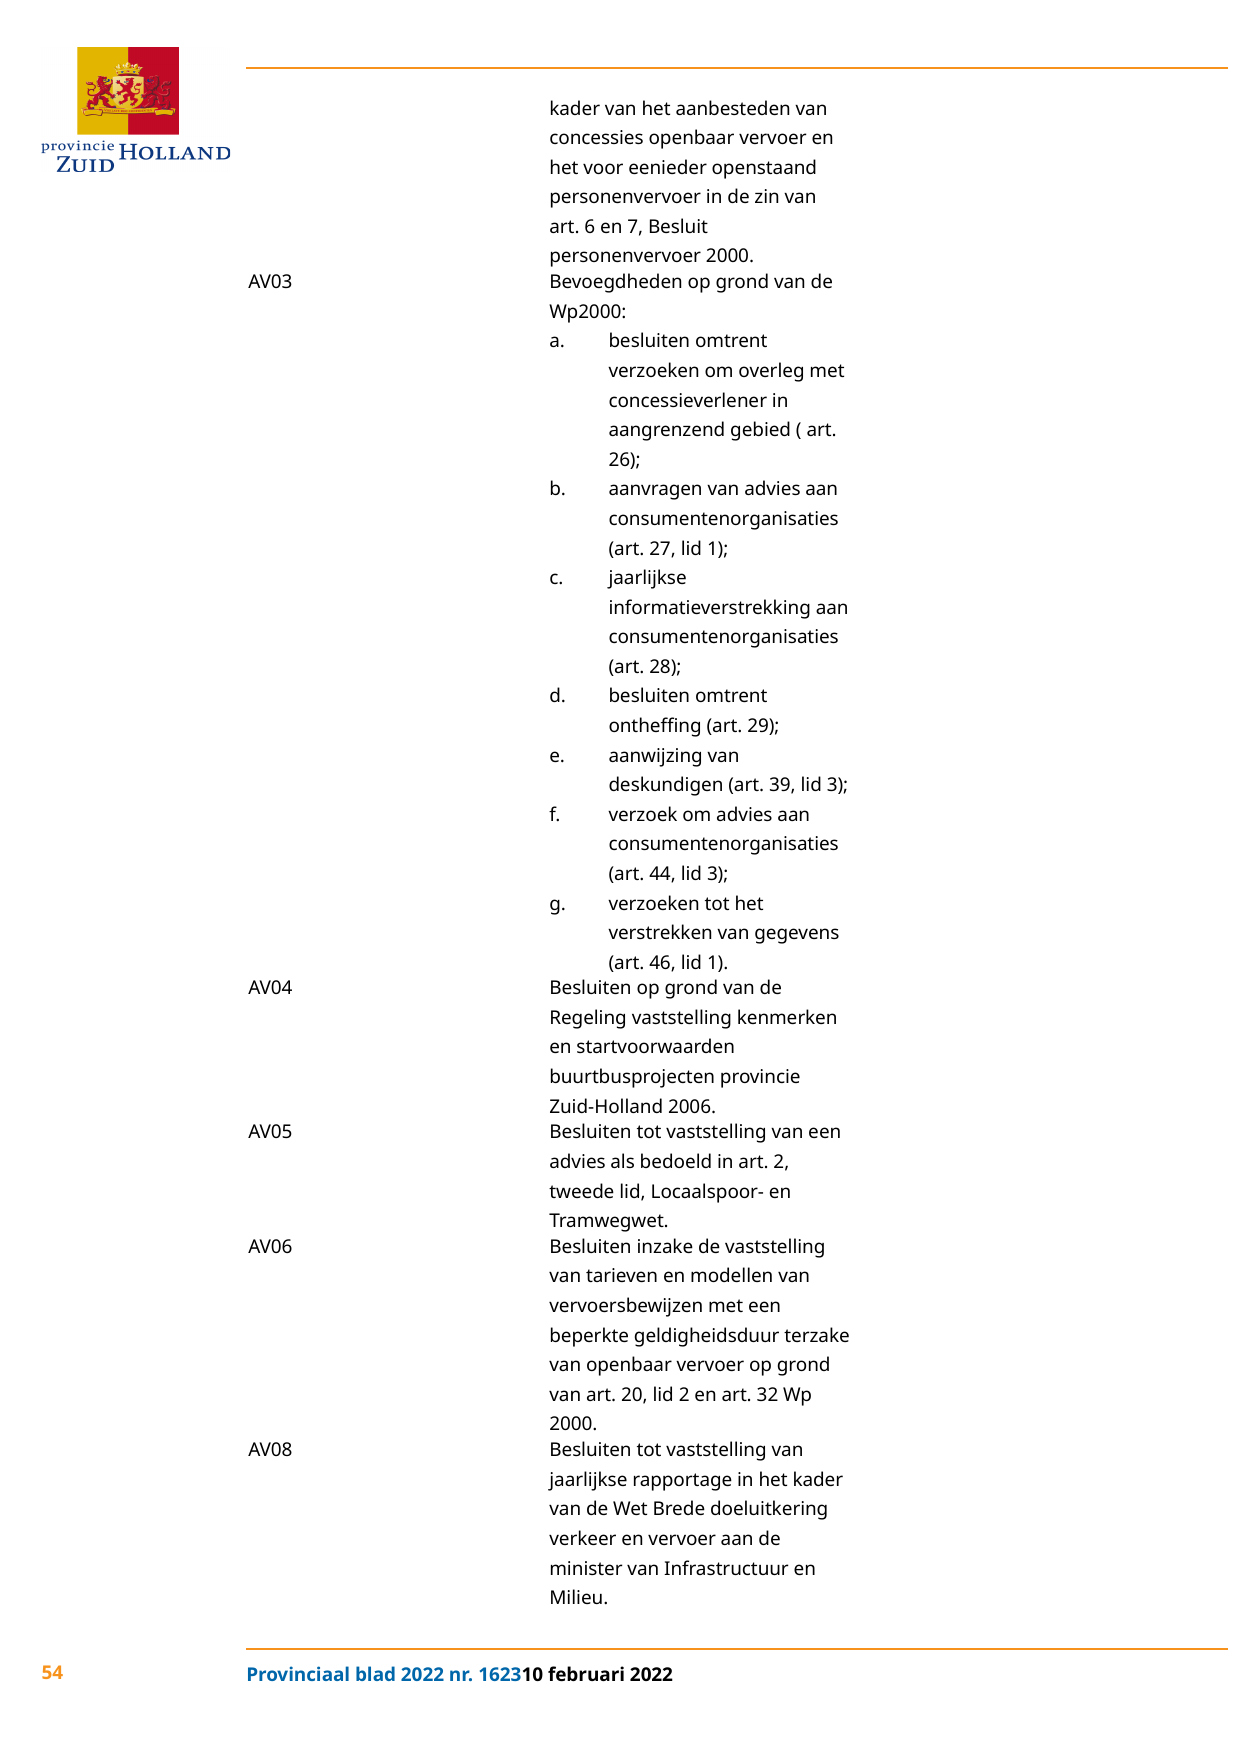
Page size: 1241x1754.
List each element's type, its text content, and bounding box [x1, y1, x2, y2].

table_cell [850, 1436, 1152, 1610]
table_cell AV03 [248, 269, 549, 974]
table_cell [850, 269, 1152, 974]
table_cell [248, 95, 549, 268]
table_cell AV06 [248, 1233, 549, 1436]
table_cell [850, 1119, 1152, 1233]
table_cell [850, 975, 1152, 1119]
table_cell Besluiten tot vaststelling van een advies als bedoeld in art. 2, tweede lid, Locaalspoor- en Tramwegwet. [549, 1119, 850, 1233]
table_cell AV08 [248, 1436, 549, 1610]
table_cell Bevoegdheden op grond van de Wp2000: besluiten omtrent verzoeken om overleg met concessieverlener in aangrenzend gebied ( art. 26); aanvragen van advies aan consumentenorganisaties (art. 27, lid 1); jaarlijkse informatieverstrekking aan consumentenorganisaties (art. 28); besluiten omtrent ontheffing (art. 29); aanwijzing van deskundigen (art. 39, lid 3); verzoek om advies aan consumentenorganisaties (art. 44, lid 3); verzoeken tot het verstrekken van gegevens (art. 46, lid 1). [549, 269, 850, 974]
picture [41, 47, 231, 172]
table_cell AV04 [248, 975, 549, 1119]
table_cell kader van het aanbesteden van concessies openbaar vervoer en het voor eenieder openstaand personenvervoer in de zin van art. 6 en 7, Besluit personenvervoer 2000. [549, 95, 850, 268]
table_cell Besluiten op grond van de Regeling vaststelling kenmerken en startvoorwaarden buurtbusprojecten provincie Zuid-Holland 2006. [549, 975, 850, 1119]
table_cell [850, 1233, 1152, 1436]
table_cell [850, 95, 1152, 268]
table_cell AV05 [248, 1119, 549, 1233]
table_cell Besluiten tot vaststelling van jaarlijkse rapportage in het kader van de Wet Brede doeluitkering verkeer en vervoer aan de minister van Infrastructuur en Milieu. [549, 1436, 850, 1610]
table_cell Besluiten inzake de vaststelling van tarieven en modellen van vervoersbewijzen met een beperkte geldigheidsduur terzake van openbaar vervoer op grond van art. 20, lid 2 en art. 32 Wp 2000. [549, 1233, 850, 1436]
